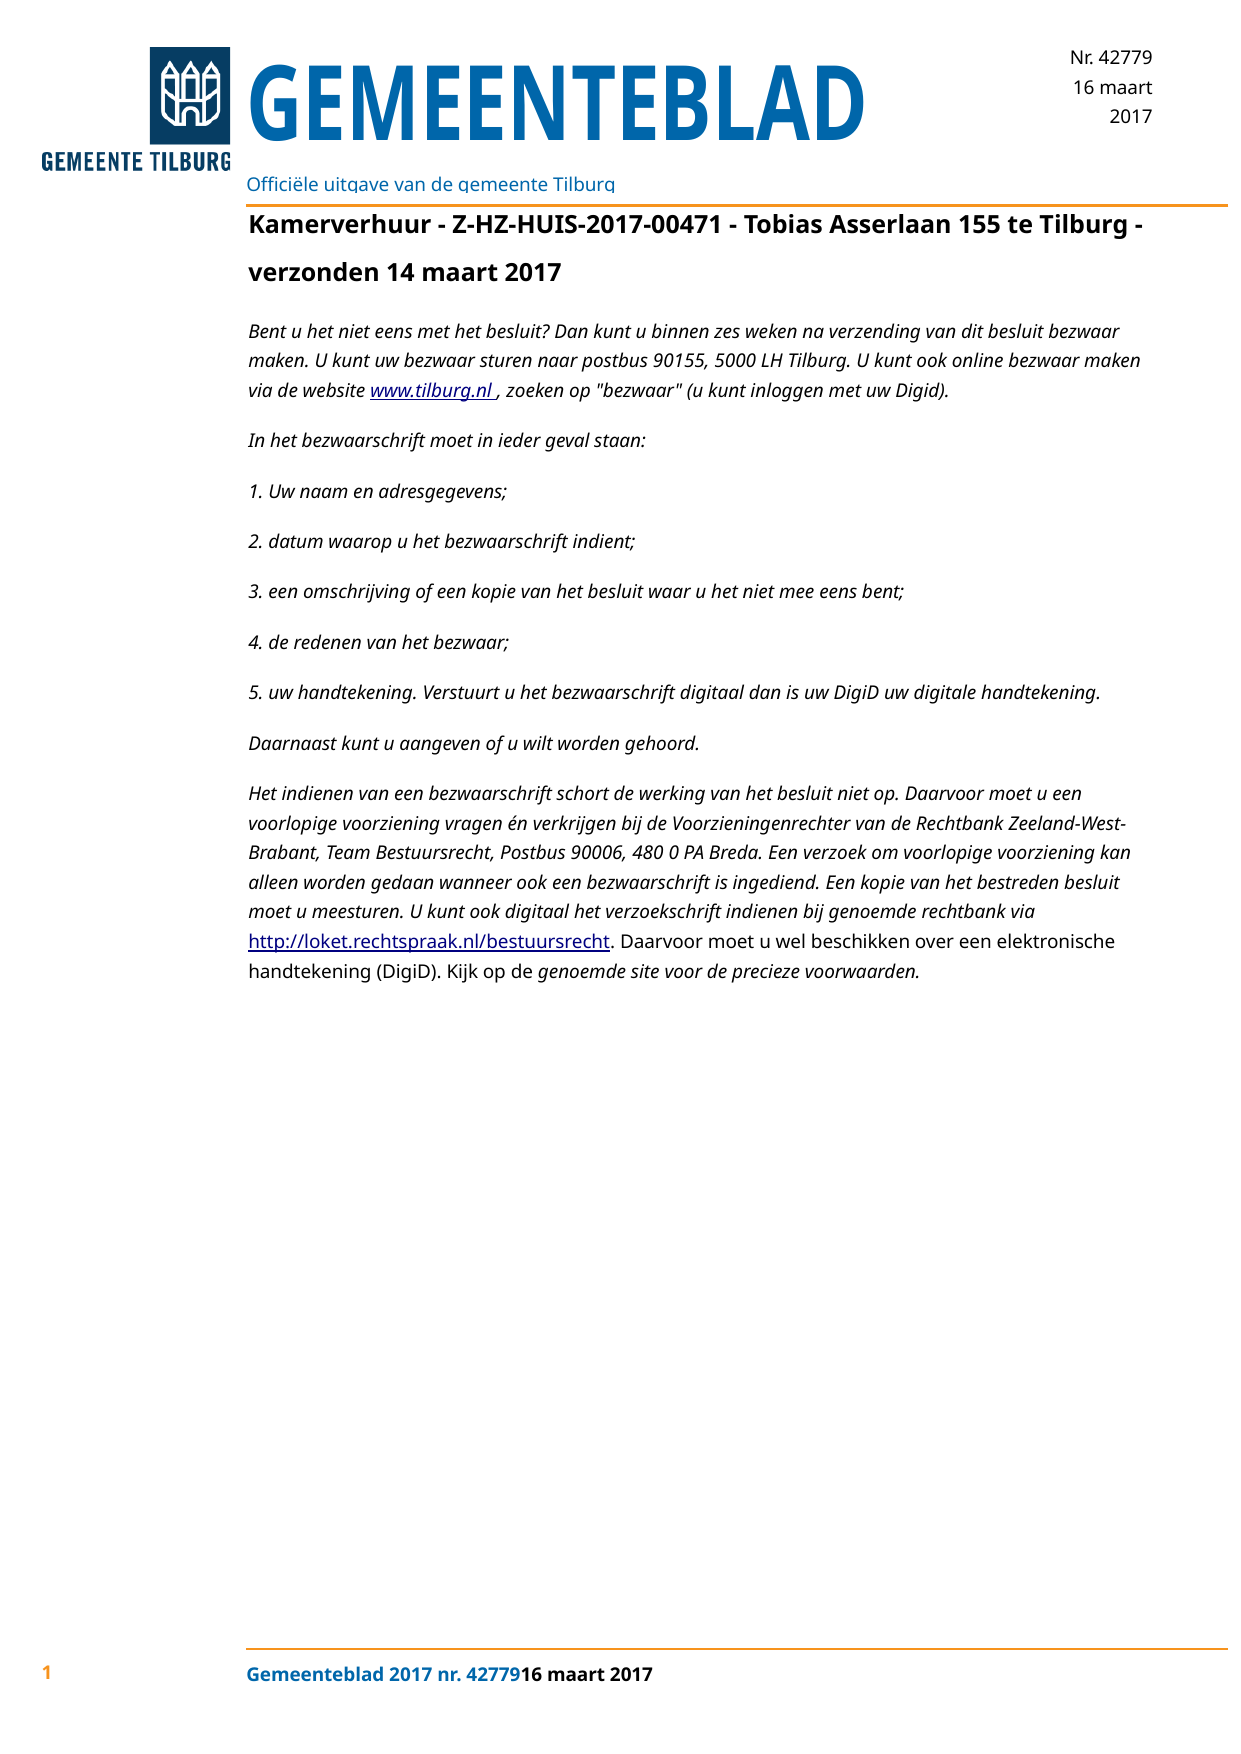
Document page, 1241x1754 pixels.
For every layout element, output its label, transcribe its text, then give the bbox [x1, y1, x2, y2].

text Bent u het niet eens met het besluit? Dan kunt u binnen zes weken na verzending van dit besluit bezwaar maken. U kunt uw bezwaar sturen naar postbus 90155, 5000 LH Tilburg. U kunt ook online bezwaar maken via de website www.tilburg.nl , zoeken op "bezwaar" (u kunt inloggen met uw Digid). [248, 318, 1152, 403]
text 2. datum waarop u het bezwaarschrift indient; [248, 528, 1152, 554]
text Kamerverhuur - Z-HZ-HUIS-2017-00471 - Tobias Asserlaan 155 te Tilburg - verzonden 14 maart 2017 [248, 207, 1152, 288]
text 3. een omschrijving of een kopie van het besluit waar u het niet mee eens bent; [248, 579, 1152, 604]
text 5. uw handtekening. Verstuurt u het bezwaarschrift digitaal dan is uw DigiD uw digitale handtekening. [248, 679, 1152, 705]
text In het bezwaarschrift moet in ieder geval staan: [248, 427, 1152, 453]
picture [41, 47, 231, 172]
text Daarnaast kunt u aangeven of u wilt worden gehoord. [248, 730, 1152, 756]
text 1. Uw naam en adresgegevens; [248, 478, 1152, 504]
text Het indienen van een bezwaarschrift schort de werking van het besluit niet op. Daarvoor moet u een voorlopige voorziening vragen én verkrijgen bij de Voorzieningenrechter van de Rechtbank Zeeland-West-Brabant, Team Bestuursrecht, Postbus 90006, 480 0 PA Breda. Een verzoek om voorlopige voorziening kan alleen worden gedaan wanneer ook een bezwaarschrift is ingediend. Een kopie van het bestreden besluit moet u meesturen. U kunt ook digitaal het verzoekschrift indienen bij genoemde rechtbank via http://loket.rechtspraak.nl/bestuursrecht. Daarvoor moet u wel beschikken over een elektronische handtekening (DigiD). Kijk op de genoemde site voor de precieze voorwaarden. [248, 780, 1152, 984]
text 4. de redenen van het bezwaar; [248, 629, 1152, 655]
